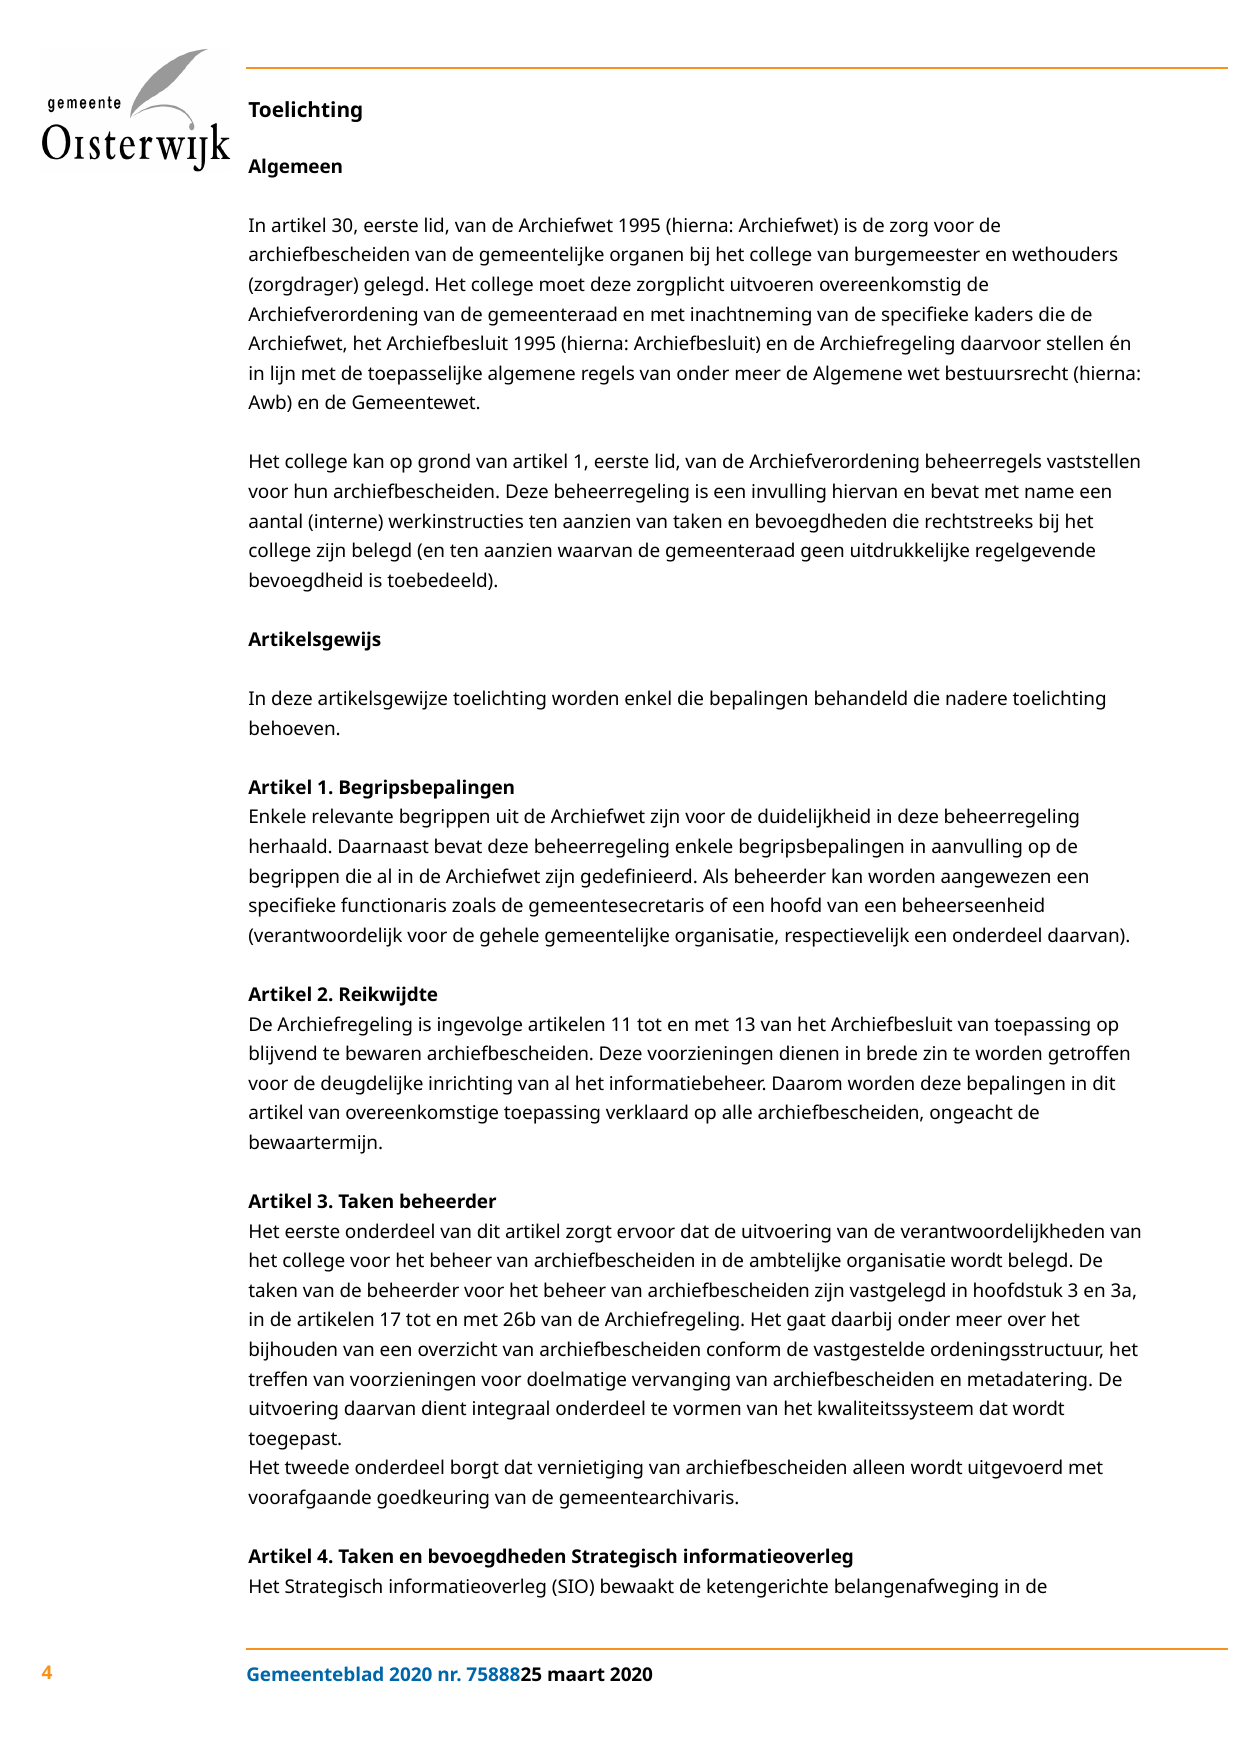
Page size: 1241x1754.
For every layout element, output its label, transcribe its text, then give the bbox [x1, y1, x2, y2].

text In deze artikelsgewijze toelichting worden enkel die bepalingen behandeld die nadere toelichting behoeven. [248, 685, 1152, 741]
text Artikel 4. Taken en bevoegdheden Strategisch informatieoverleg [248, 1543, 1152, 1569]
text Artikel 1. Begripsbepalingen [248, 774, 1152, 800]
text Artikel 3. Taken beheerder [248, 1188, 1152, 1214]
text Toelichting [248, 95, 1152, 123]
text Enkele relevante begrippen uit de Archiefwet zijn voor de duidelijkheid in deze beheerregeling herhaald. Daarnaast bevat deze beheerregeling enkele begripsbepalingen in aanvulling op de begrippen die al in de Archiefwet zijn gedefinieerd. Als beheerder kan worden aangewezen een specifieke functionaris zoals de gemeentesecretaris of een hoofd van een beheerseenheid (verantwoordelijk voor de gehele gemeentelijke organisatie, respectievelijk een onderdeel daarvan). [248, 804, 1152, 948]
text Het tweede onderdeel borgt dat vernietiging van archiefbescheiden alleen wordt uitgevoerd met voorafgaande goedkeuring van de gemeentearchivaris. [248, 1454, 1152, 1510]
text In artikel 30, eerste lid, van de Archiefwet 1995 (hierna: Archiefwet) is de zorg voor de archiefbescheiden van de gemeentelijke organen bij het college van burgemeester en wethouders (zorgdrager) gelegd. Het college moet deze zorgplicht uitvoeren overeenkomstig de Archiefverordening van de gemeenteraad en met inachtneming van de specifieke kaders die de Archiefwet, het Archiefbesluit 1995 (hierna: Archiefbesluit) en de Archiefregeling daarvoor stellen én in lijn met de toepasselijke algemene regels van onder meer de Algemene wet bestuursrecht (hierna: Awb) en de Gemeentewet. [248, 212, 1152, 415]
picture [41, 47, 231, 172]
text Het college kan op grond van artikel 1, eerste lid, van de Archiefverordening beheerregels vaststellen voor hun archiefbescheiden. Deze beheerregeling is een invulling hiervan en bevat met name een aantal (interne) werkinstructies ten aanzien van taken en bevoegdheden die rechtstreeks bij het college zijn belegd (en ten aanzien waarvan de gemeenteraad geen uitdrukkelijke regelgevende bevoegdheid is toebedeeld). [248, 449, 1152, 593]
text De Archiefregeling is ingevolge artikelen 11 tot en met 13 van het Archiefbesluit van toepassing op blijvend te bewaren archiefbescheiden. Deze voorzieningen dienen in brede zin te worden getroffen voor de deugdelijke inrichting van al het informatiebeheer. Daarom worden deze bepalingen in dit artikel van overeenkomstige toepassing verklaard op alle archiefbescheiden, ongeacht de bewaartermijn. [248, 1011, 1152, 1155]
text Algemeen [248, 153, 1152, 179]
text Het Strategisch informatieoverleg (SIO) bewaakt de ketengerichte belangenafweging in de [248, 1573, 1152, 1599]
text Artikel 2. Reikwijdte [248, 981, 1152, 1007]
text Artikelsgewijs [248, 626, 1152, 652]
text Het eerste onderdeel van dit artikel zorgt ervoor dat de uitvoering van de verantwoordelijkheden van het college voor het beheer van archiefbescheiden in de ambtelijke organisatie wordt belegd. De taken van de beheerder voor het beheer van archiefbescheiden zijn vastgelegd in hoofdstuk 3 en 3a, in de artikelen 17 tot en met 26b van de Archiefregeling. Het gaat daarbij onder meer over het bijhouden van een overzicht van archiefbescheiden conform de vastgestelde ordeningsstructuur, het treffen van voorzieningen voor doelmatige vervanging van archiefbescheiden en metadatering. De uitvoering daarvan dient integraal onderdeel te vormen van het kwaliteitssysteem dat wordt toegepast. [248, 1218, 1152, 1451]
